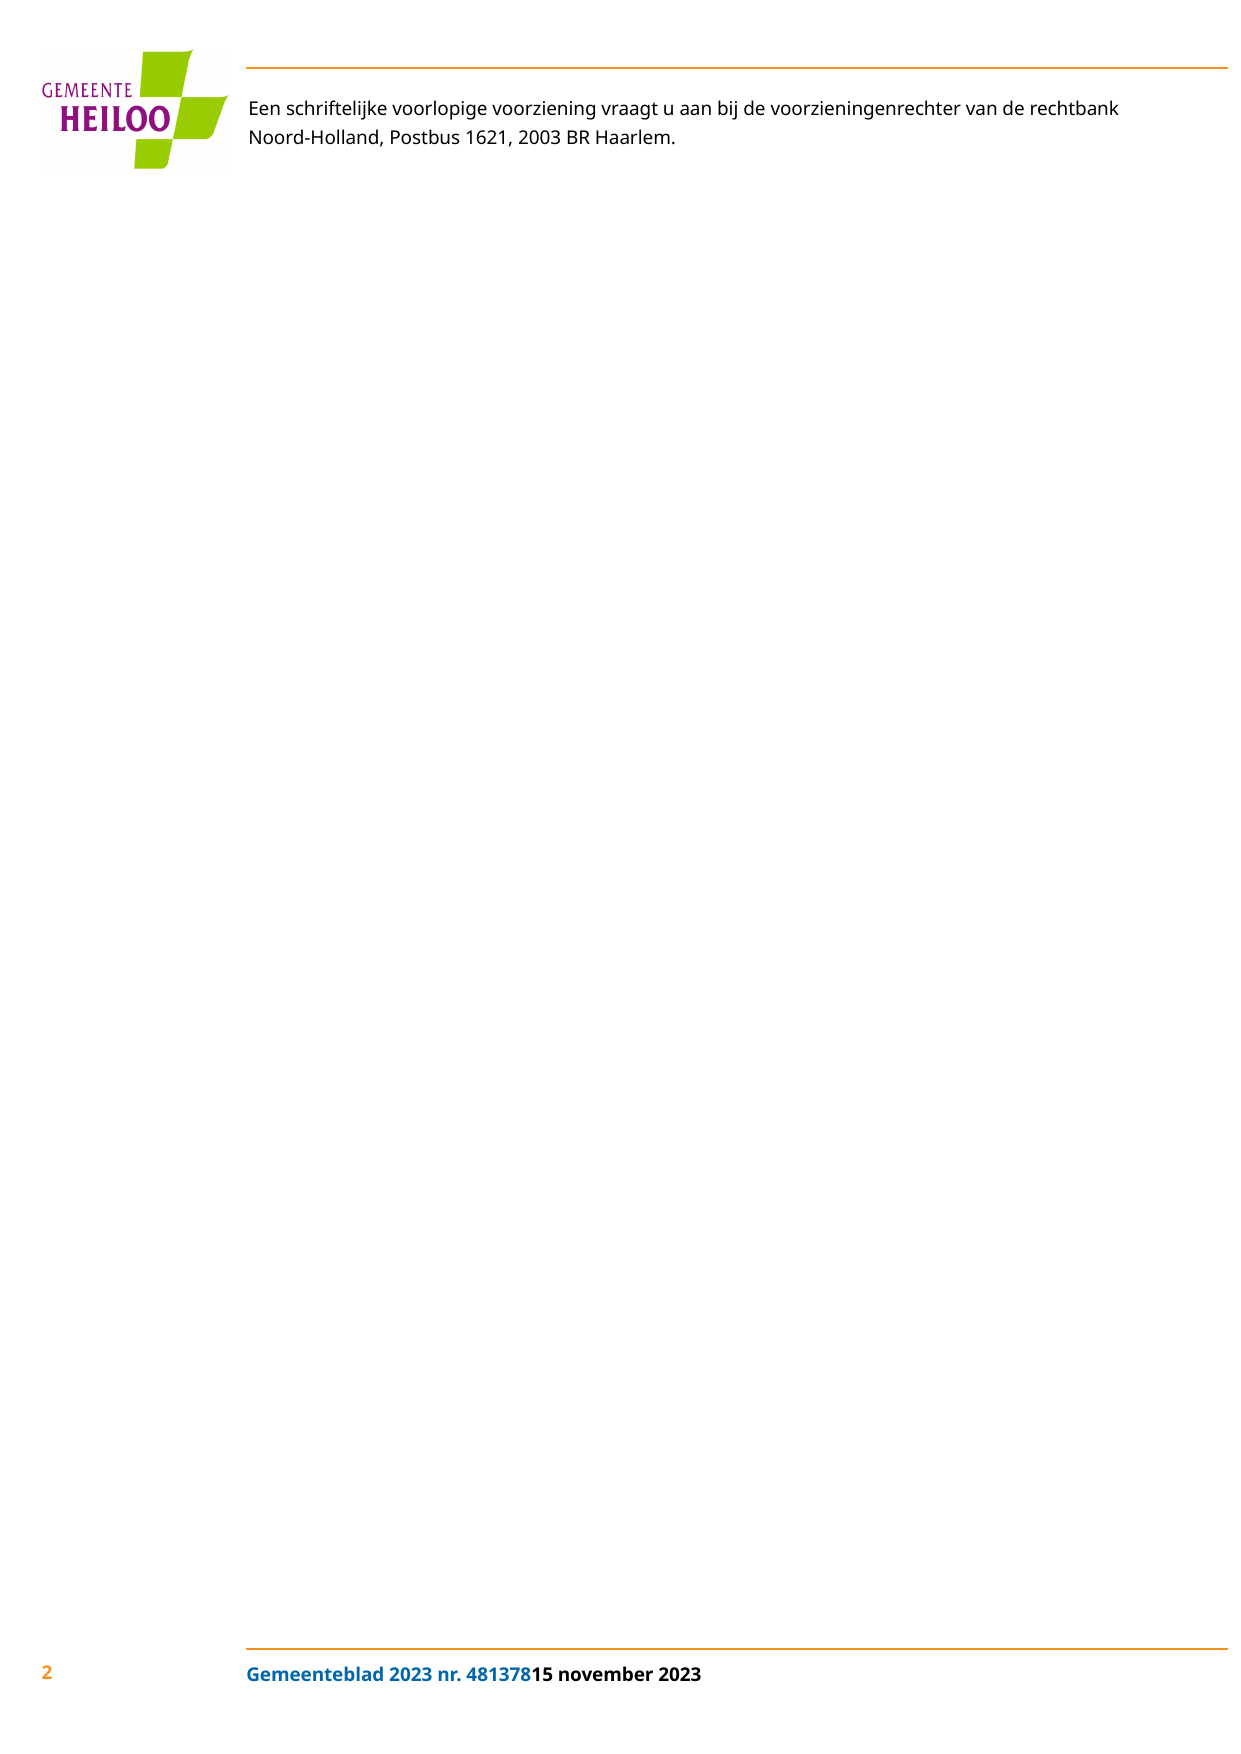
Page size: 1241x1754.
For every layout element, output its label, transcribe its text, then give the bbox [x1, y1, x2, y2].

picture [41, 47, 231, 172]
text Een schriftelijke voorlopige voorziening vraagt u aan bij de voorzieningenrechter van de rechtbank Noord-Holland, Postbus 1621, 2003 BR Haarlem. [248, 95, 1152, 150]
